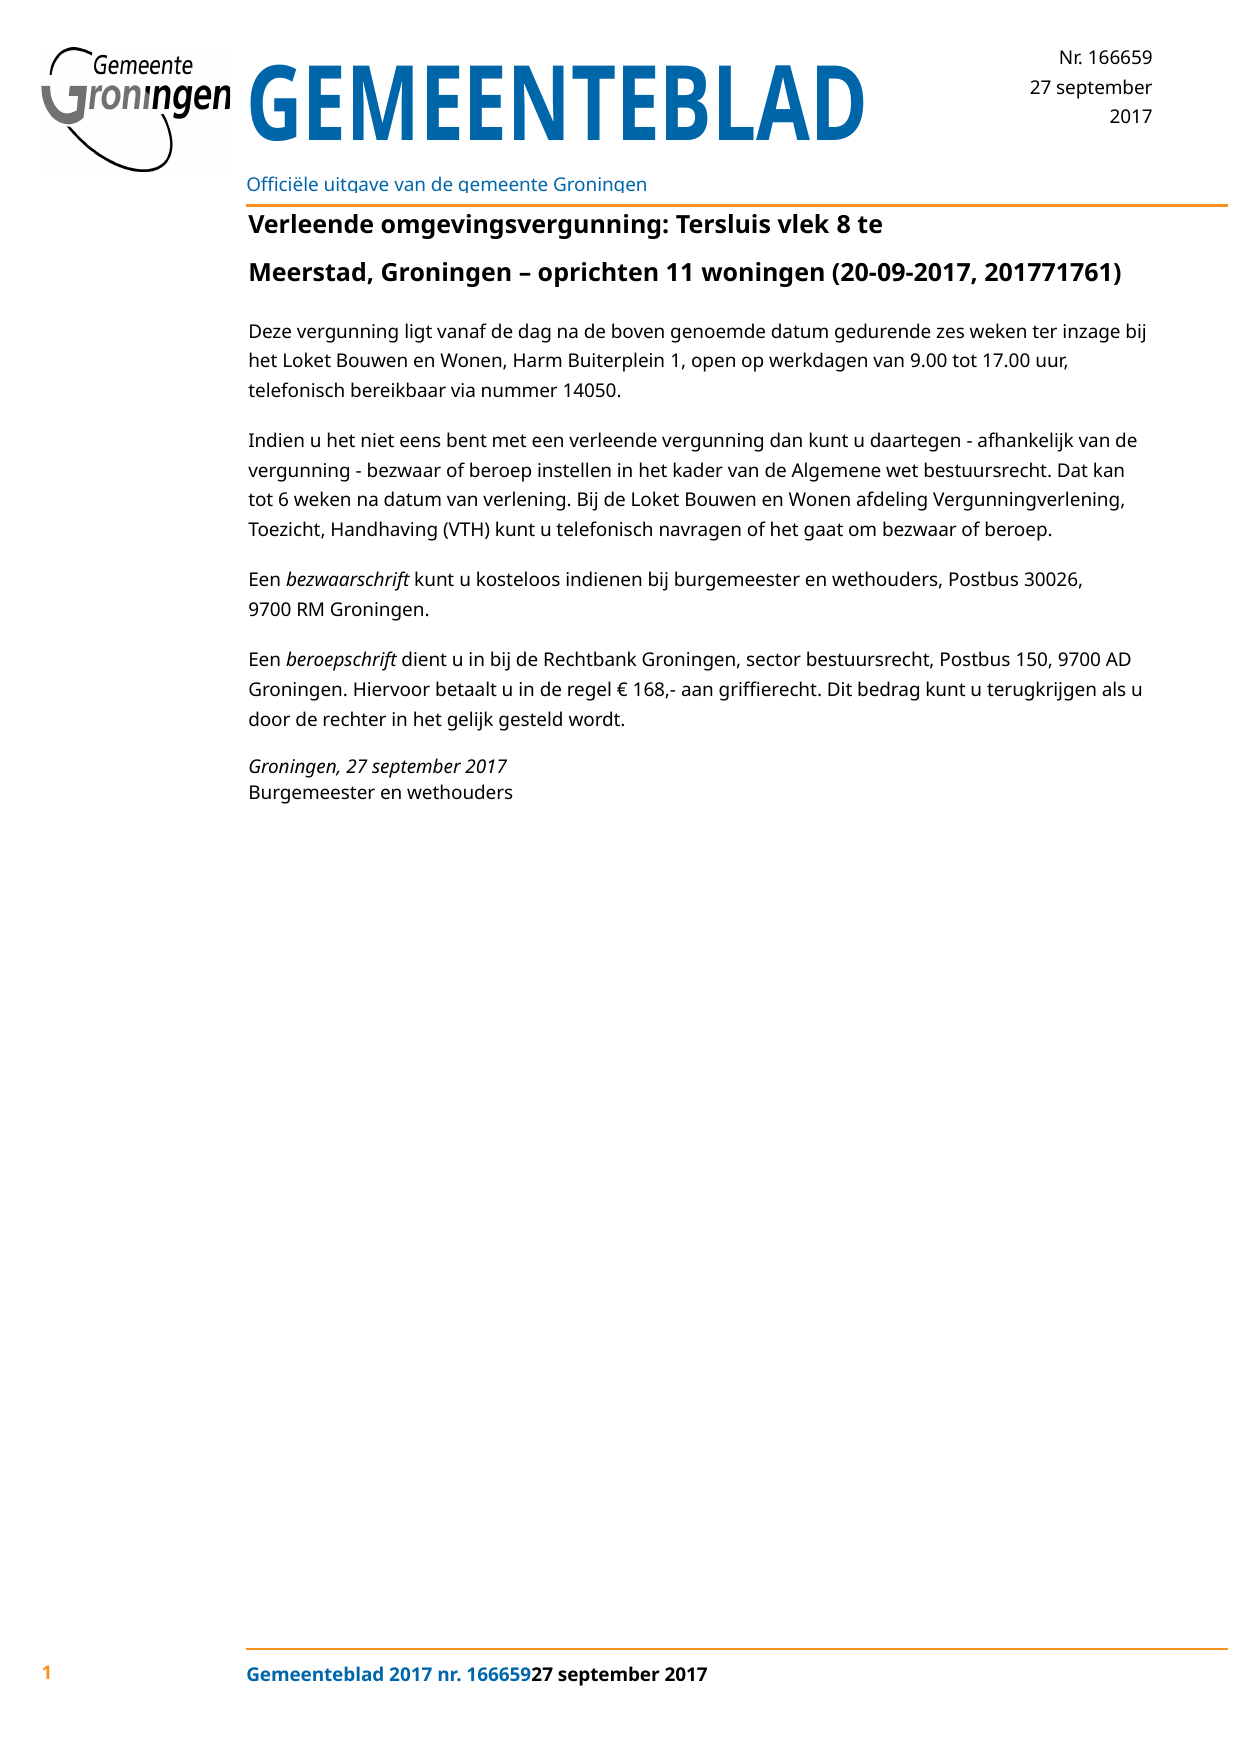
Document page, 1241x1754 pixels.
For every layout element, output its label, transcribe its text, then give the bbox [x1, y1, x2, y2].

picture [41, 47, 231, 172]
text Groningen, 27 september 2017 [248, 754, 1152, 779]
text Deze vergunning ligt vanaf de dag na de boven genoemde datum gedurende zes weken ter inzage bij het Loket Bouwen en Wonen, Harm Buiterplein 1, open op werkdagen van 9.00 tot 17.00 uur, telefonisch bereikbaar via nummer 14050. [248, 318, 1152, 403]
text Indien u het niet eens bent met een verleende vergunning dan kunt u daartegen - afhankelijk van de vergunning - bezwaar of beroep instellen in het kader van de Algemene wet bestuursrecht. Dat kan tot 6 weken na datum van verlening. Bij de Loket Bouwen en Wonen afdeling Vergunningverlening, Toezicht, Handhaving (VTH) kunt u telefonisch navragen of het gaat om bezwaar of beroep. [248, 427, 1152, 542]
text Verleende omgevingsvergunning: Tersluis vlek 8 te Meerstad, Groningen – oprichten 11 woningen (20-09-2017, 201771761) [248, 207, 1152, 288]
text Een beroepschrift dient u in bij de Rechtbank Groningen, sector bestuursrecht, Postbus 150, 9700 AD Groningen. Hiervoor betaalt u in de regel € 168,- aan griffierecht. Dit bedrag kunt u terugkrijgen als u door de rechter in het gelijk gesteld wordt. [248, 647, 1152, 732]
text Een bezwaarschrift kunt u kosteloos indienen bij burgemeester en wethouders, Postbus 30026, 9700 RM Groningen. [248, 567, 1152, 622]
text Burgemeester en wethouders [248, 779, 1152, 805]
